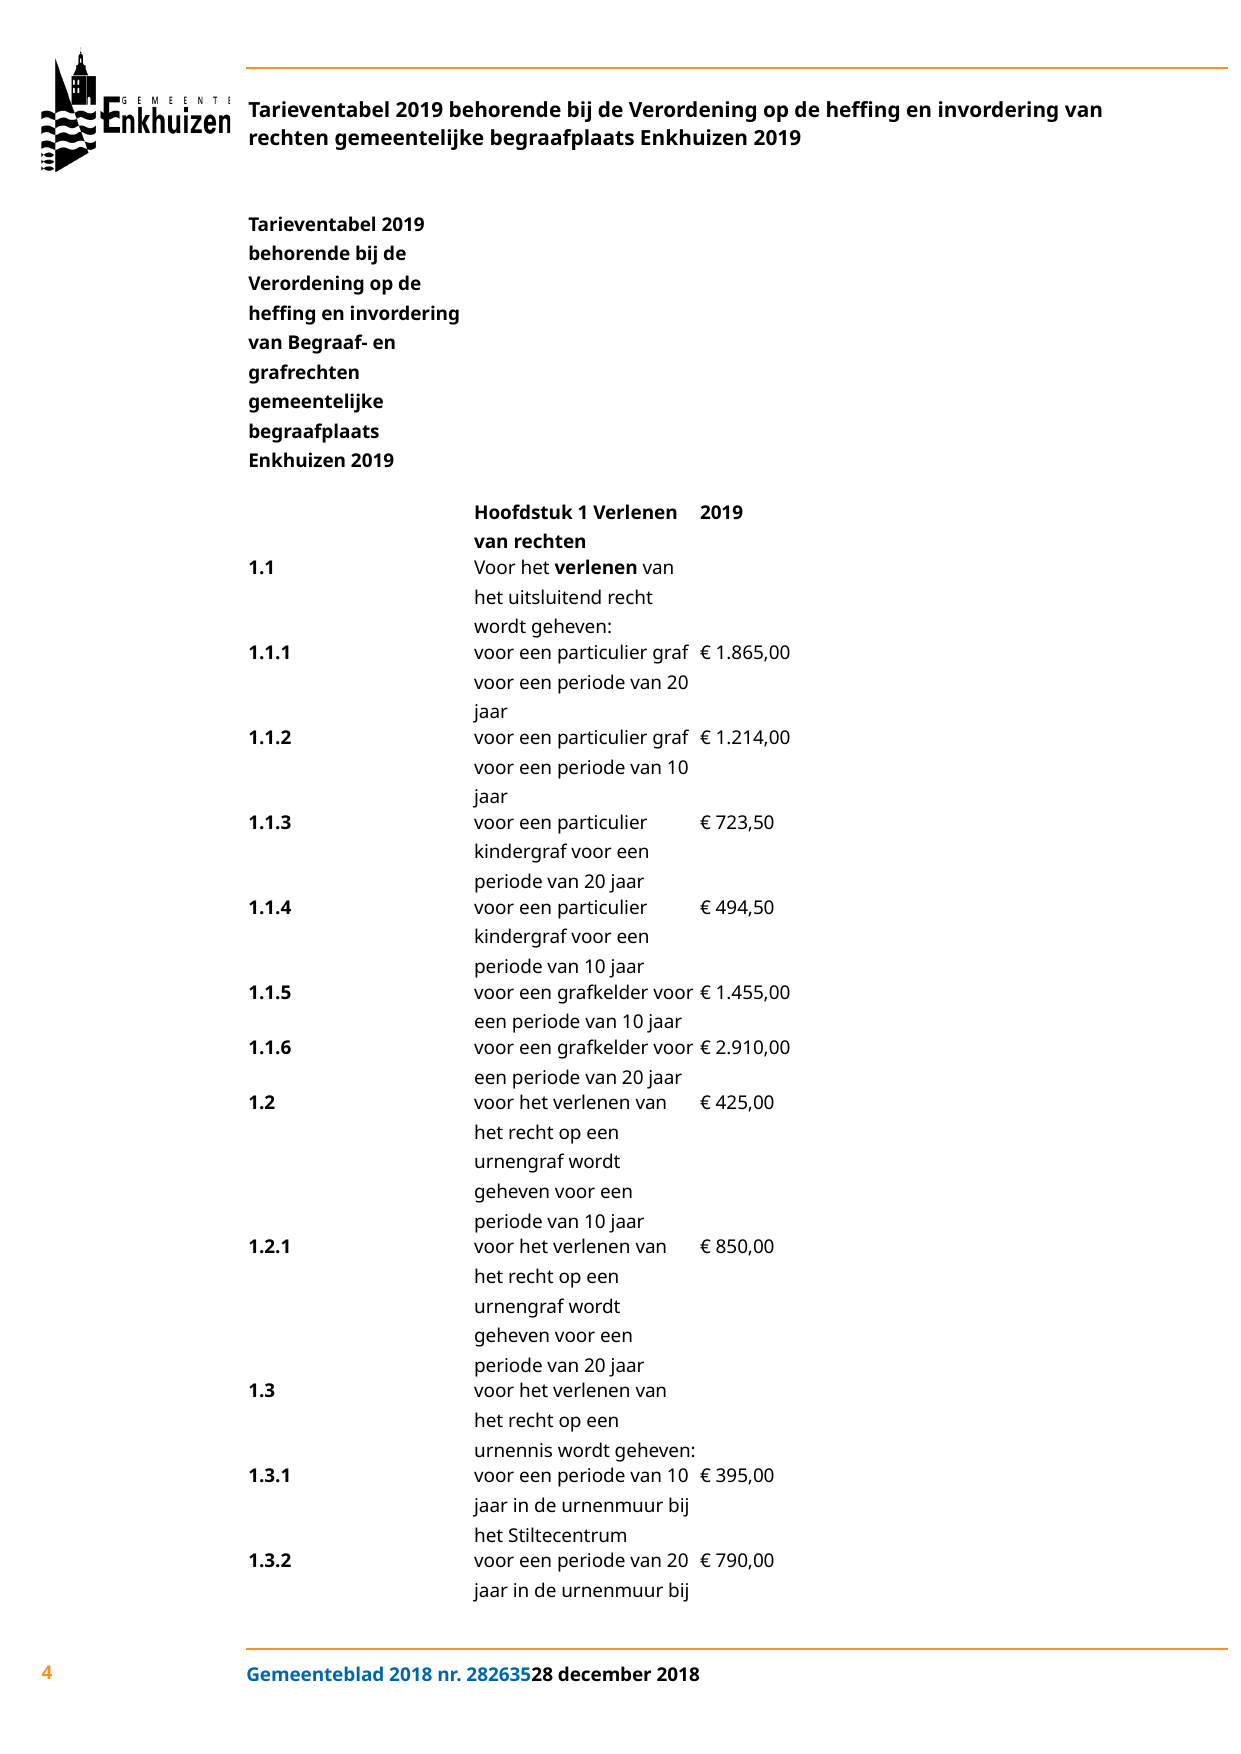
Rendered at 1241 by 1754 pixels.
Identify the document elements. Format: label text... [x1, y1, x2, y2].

table_cell [926, 1548, 1152, 1603]
table_cell € 2.910,00 [700, 1034, 926, 1089]
text Tarieventabel 2019 behorende bij de Verordening op de heffing en invordering van rechten gemeentelijke begraafplaats Enkhuizen 2019 [248, 95, 1152, 152]
table_cell 1.1.3 [248, 809, 474, 894]
table_cell voor het verlenen van het recht op een urnengraf wordt geheven voor een periode van 20 jaar [474, 1234, 700, 1378]
table_cell € 850,00 [700, 1234, 926, 1378]
table_cell [248, 499, 474, 554]
table_cell 1.1.1 [248, 639, 474, 724]
table_cell voor een particulier graf voor een periode van 10 jaar [474, 724, 700, 809]
table_cell € 790,00 [700, 1548, 926, 1603]
table_cell 1.3.2 [248, 1548, 474, 1603]
table_cell 1.1.4 [248, 894, 474, 979]
table_cell voor een particulier kindergraf voor een periode van 20 jaar [474, 809, 700, 894]
table_cell [926, 474, 1152, 499]
table_cell € 1.455,00 [700, 979, 926, 1034]
picture [41, 47, 231, 172]
table_cell 1.1 [248, 555, 474, 639]
table_cell [926, 1463, 1152, 1547]
table_cell € 395,00 [700, 1463, 926, 1547]
table_cell [700, 474, 926, 499]
table_cell € 1.865,00 [700, 639, 926, 724]
table_cell [700, 555, 926, 639]
table_cell 1.2 [248, 1090, 474, 1234]
table_header [474, 211, 700, 473]
table_cell Hoofdstuk 1 Verlenen van rechten [474, 499, 700, 554]
table_cell 1.1.2 [248, 724, 474, 809]
table_cell € 425,00 [700, 1090, 926, 1234]
table_cell voor een grafkelder voor een periode van 20 jaar [474, 1034, 700, 1089]
table_cell 1.2.1 [248, 1234, 474, 1378]
table_cell [248, 474, 474, 499]
table_cell [926, 639, 1152, 724]
table_cell [926, 1378, 1152, 1463]
table_cell [700, 1378, 926, 1463]
table_header Tarieventabel 2019 behorende bij de Verordening op de heffing en invordering van Begraaf- en grafrechten gemeentelijke begraafplaats Enkhuizen 2019 [248, 211, 474, 473]
table_cell [926, 555, 1152, 639]
table_cell [926, 499, 1152, 554]
table_cell 2019 [700, 499, 926, 554]
table_cell [926, 979, 1152, 1034]
table_cell voor het verlenen van het recht op een urnennis wordt geheven: [474, 1378, 700, 1463]
table_cell voor een periode van 10 jaar in de urnenmuur bij het Stiltecentrum [474, 1463, 700, 1547]
table_cell [926, 1234, 1152, 1378]
table_cell Voor het verlenen van het uitsluitend recht wordt geheven: [474, 555, 700, 639]
table_cell [474, 474, 700, 499]
table_cell 1.3 [248, 1378, 474, 1463]
table_cell € 723,50 [700, 809, 926, 894]
table_cell [926, 724, 1152, 809]
table_cell 1.3.1 [248, 1463, 474, 1547]
table_cell 1.1.6 [248, 1034, 474, 1089]
table_cell € 1.214,00 [700, 724, 926, 809]
table_cell voor een periode van 20 jaar in de urnenmuur bij [474, 1548, 700, 1603]
table_cell [926, 1034, 1152, 1089]
table_cell € 494,50 [700, 894, 926, 979]
table_cell voor een particulier kindergraf voor een periode van 10 jaar [474, 894, 700, 979]
table_cell 1.1.5 [248, 979, 474, 1034]
table_cell [926, 809, 1152, 894]
table_cell voor het verlenen van het recht op een urnengraf wordt geheven voor een periode van 10 jaar [474, 1090, 700, 1234]
table_cell [926, 1090, 1152, 1234]
table_cell voor een particulier graf voor een periode van 20 jaar [474, 639, 700, 724]
table_cell voor een grafkelder voor een periode van 10 jaar [474, 979, 700, 1034]
table_cell [926, 894, 1152, 979]
